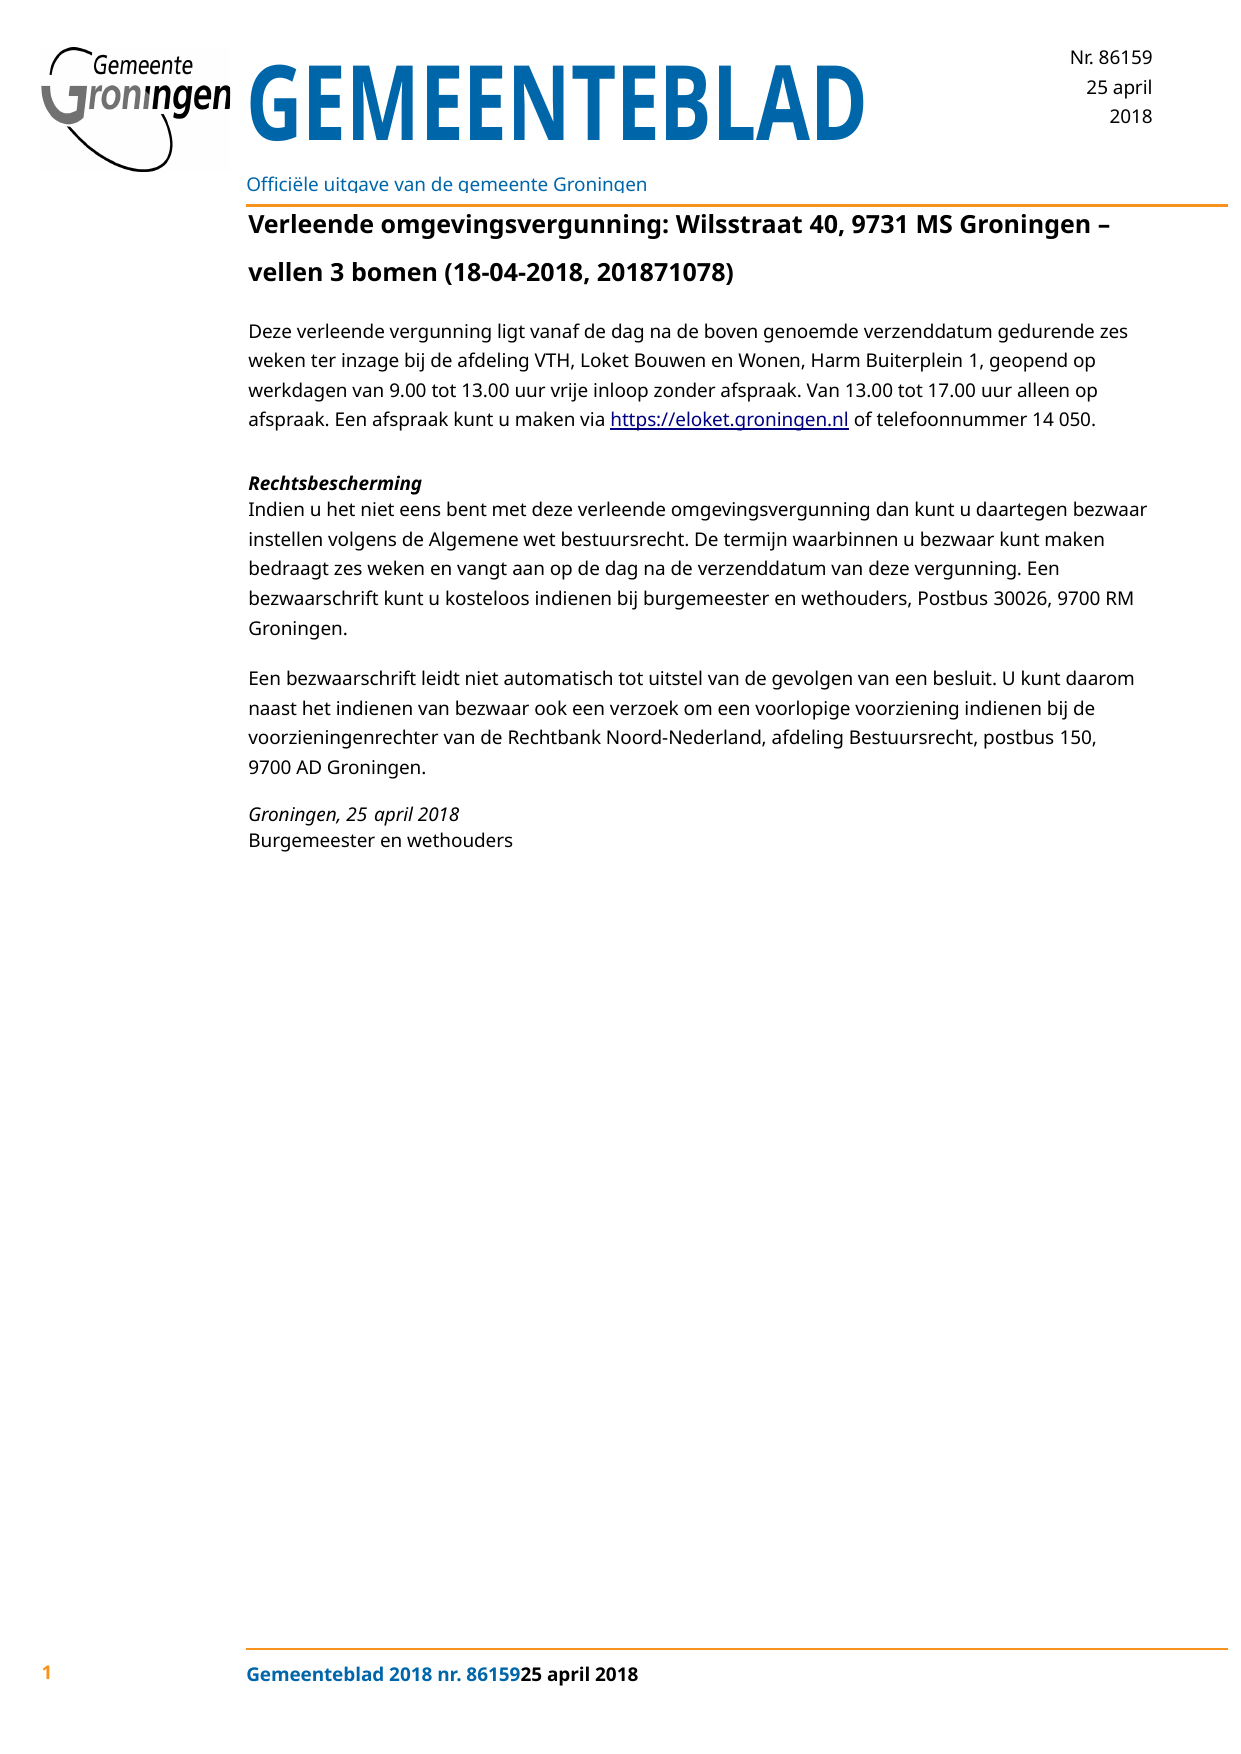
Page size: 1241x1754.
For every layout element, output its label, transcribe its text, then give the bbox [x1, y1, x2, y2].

text Een bezwaarschrift leidt niet automatisch tot uitstel van de gevolgen van een besluit. U kunt daarom naast het indienen van bezwaar ook een verzoek om een voorlopige voorziening indienen bij de voorzieningenrechter van de Rechtbank Noord-Nederland, afdeling Bestuursrecht, postbus 150, 9700 AD Groningen. [248, 665, 1152, 779]
text Groningen, 25 april 2018 [248, 802, 1152, 827]
text Burgemeester en wethouders [248, 827, 1152, 853]
text Rechtsbescherming [248, 471, 1152, 496]
picture [41, 47, 231, 172]
text Deze verleende vergunning ligt vanaf de dag na de boven genoemde verzenddatum gedurende zes weken ter inzage bij de afdeling VTH, Loket Bouwen en Wonen, Harm Buiterplein 1, geopend op werkdagen van 9.00 tot 13.00 uur vrije inloop zonder afspraak. Van 13.00 tot 17.00 uur alleen op afspraak. Een afspraak kunt u maken via https://eloket.groningen.nl of telefoonnummer 14 050. [248, 318, 1152, 432]
text Indien u het niet eens bent met deze verleende omgevingsvergunning dan kunt u daartegen bezwaar instellen volgens de Algemene wet bestuursrecht. De termijn waarbinnen u bezwaar kunt maken bedraagt zes weken en vangt aan op de dag na de verzenddatum van deze vergunning. Een bezwaarschrift kunt u kosteloos indienen bij burgemeester en wethouders, Postbus 30026, 9700 RM Groningen. [248, 496, 1152, 640]
text Verleende omgevingsvergunning: Wilsstraat 40, 9731 MS Groningen – vellen 3 bomen (18-04-2018, 201871078) [248, 207, 1152, 288]
